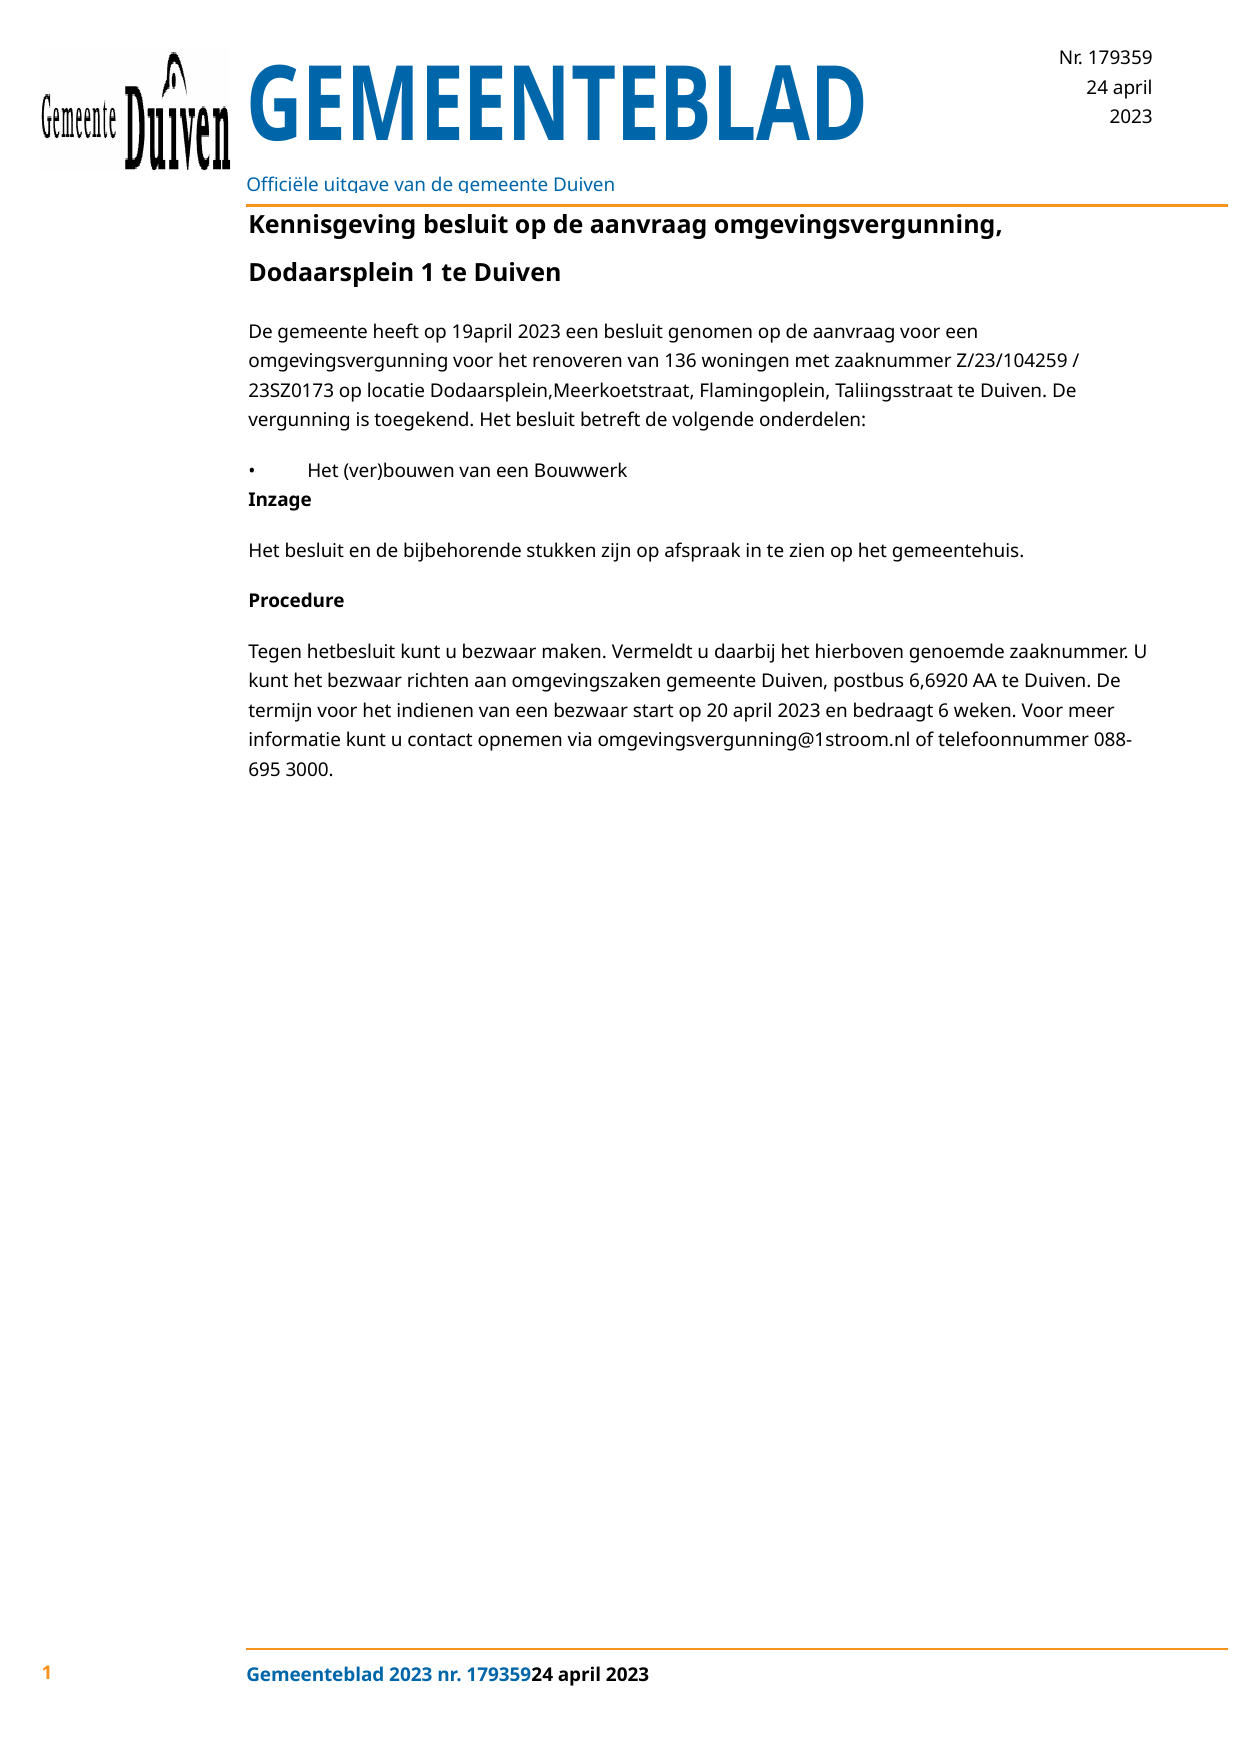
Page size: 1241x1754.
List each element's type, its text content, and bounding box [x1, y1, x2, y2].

picture [41, 47, 231, 172]
text Inzage [248, 487, 1152, 512]
list Het (ver)bouwen van een Bouwwerk [248, 457, 1152, 483]
text Kennisgeving besluit op de aanvraag omgevingsvergunning, Dodaarsplein 1 te Duiven [248, 207, 1152, 288]
text Het besluit en de bijbehorende stukken zijn op afspraak in te zien op het gemeentehuis. [248, 537, 1152, 563]
text Tegen hetbesluit kunt u bezwaar maken. Vermeldt u daarbij het hierboven genoemde zaaknummer. U kunt het bezwaar richten aan omgevingszaken gemeente Duiven, postbus 6,6920 AA te Duiven. De termijn voor het indienen van een bezwaar start op 20 april 2023 en bedraagt 6 weken. Voor meer informatie kunt u contact opnemen via omgevingsvergunning@1stroom.nl of telefoonnummer 088-695 3000. [248, 638, 1152, 782]
text De gemeente heeft op 19april 2023 een besluit genomen op de aanvraag voor een omgevingsvergunning voor het renoveren van 136 woningen met zaaknummer Z/23/104259 / 23SZ0173 op locatie Dodaarsplein,Meerkoetstraat, Flamingoplein, Taliingsstraat te Duiven. De vergunning is toegekend. Het besluit betreft de volgende onderdelen: [248, 318, 1152, 432]
text Procedure [248, 587, 1152, 613]
